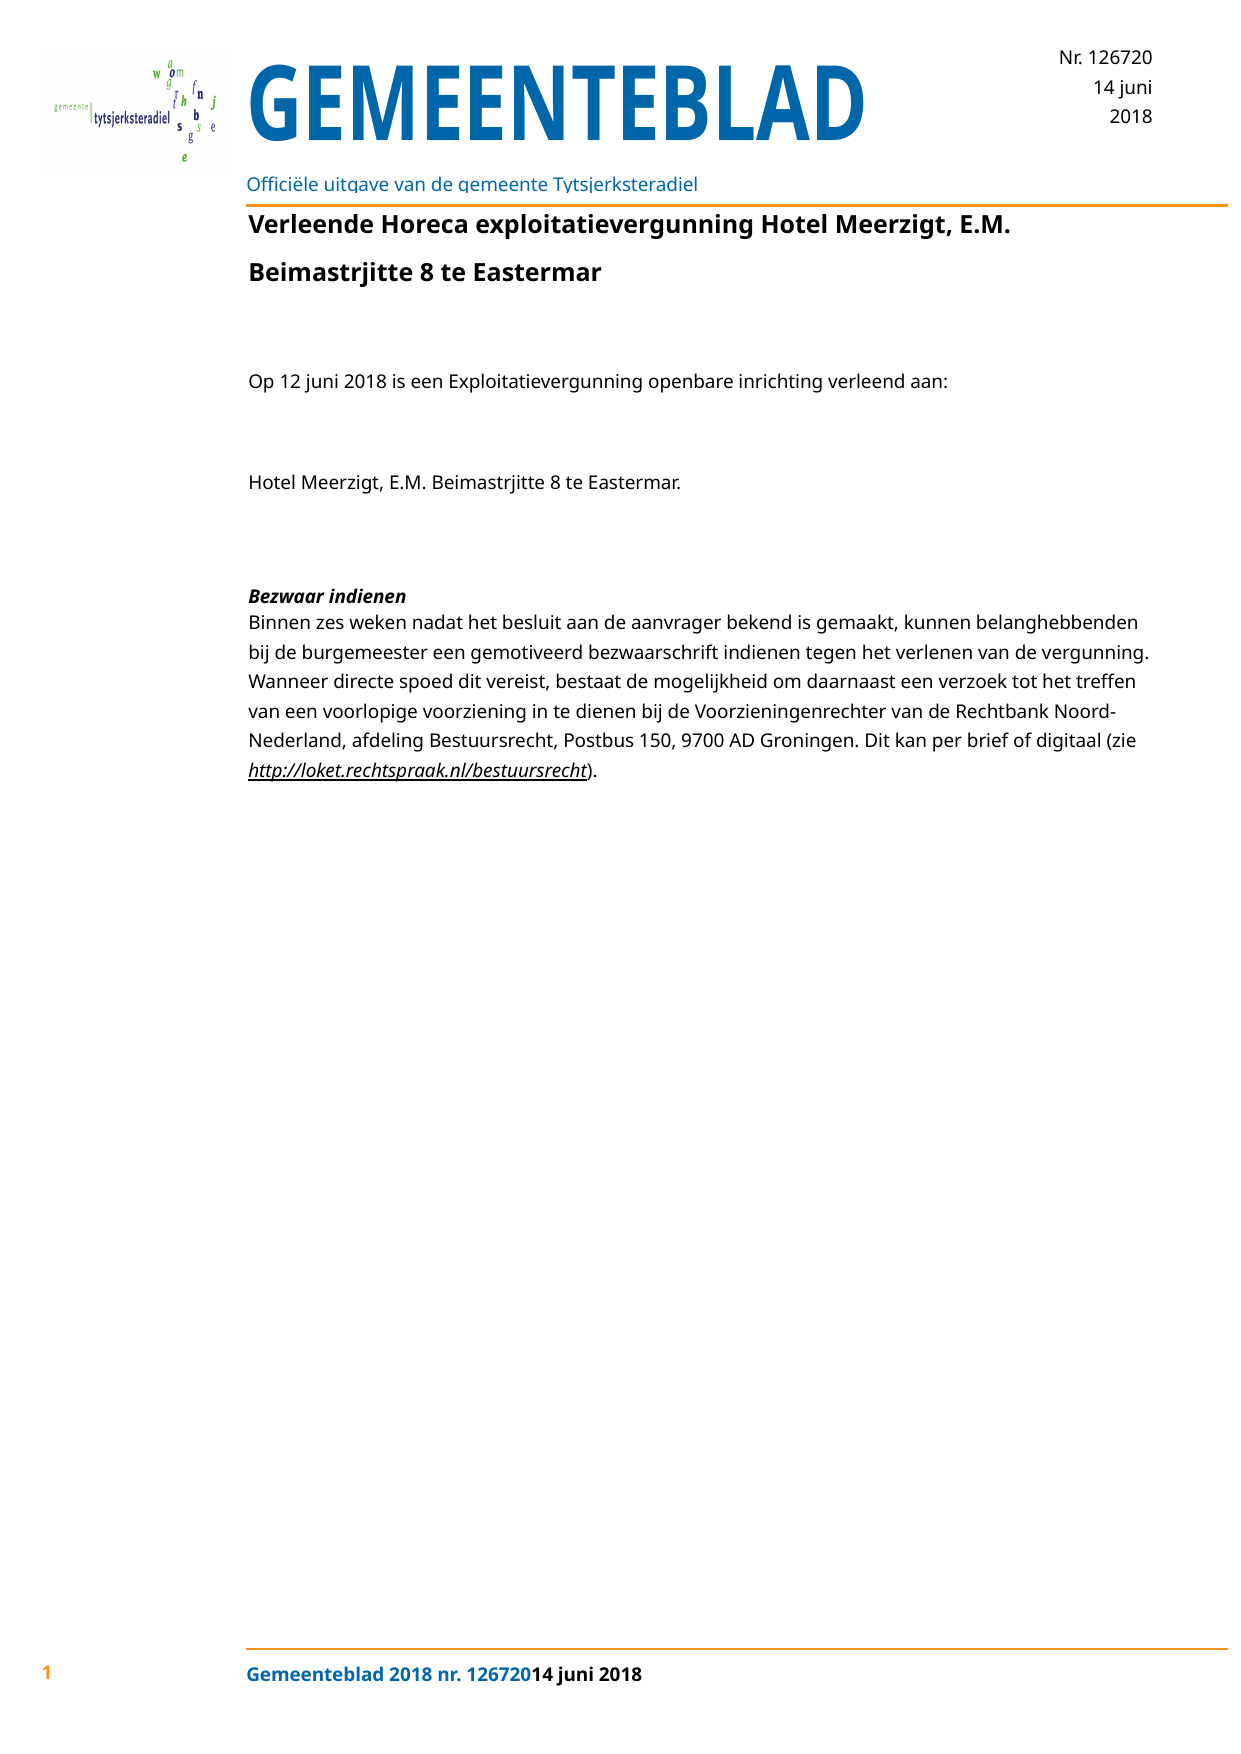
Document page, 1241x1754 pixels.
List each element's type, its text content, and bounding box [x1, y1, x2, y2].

picture [41, 47, 231, 172]
text Verleende Horeca exploitatievergunning Hotel Meerzigt, E.M. Beimastrjitte 8 te Eastermar [248, 207, 1152, 288]
text Hotel Meerzigt, E.M. Beimastrjitte 8 te Eastermar. [248, 469, 1152, 495]
text Binnen zes weken nadat het besluit aan de aanvrager bekend is gemaakt, kunnen belanghebbenden bij de burgemeester een gemotiveerd bezwaarschrift indienen tegen het verlenen van de vergunning. Wanneer directe spoed dit vereist, bestaat de mogelijkheid om daarnaast een verzoek tot het treffen van een voorlopige voorziening in te dienen bij de Voorzieningenrechter van de Rechtbank Noord-Nederland, afdeling Bestuursrecht, Postbus 150, 9700 AD Groningen. Dit kan per brief of digitaal (zie http://loket.rechtspraak.nl/bestuursrecht). [248, 609, 1152, 783]
text Bezwaar indienen [248, 583, 1152, 609]
text Op 12 juni 2018 is een Exploitatievergunning openbare inrichting verleend aan: [248, 368, 1152, 394]
